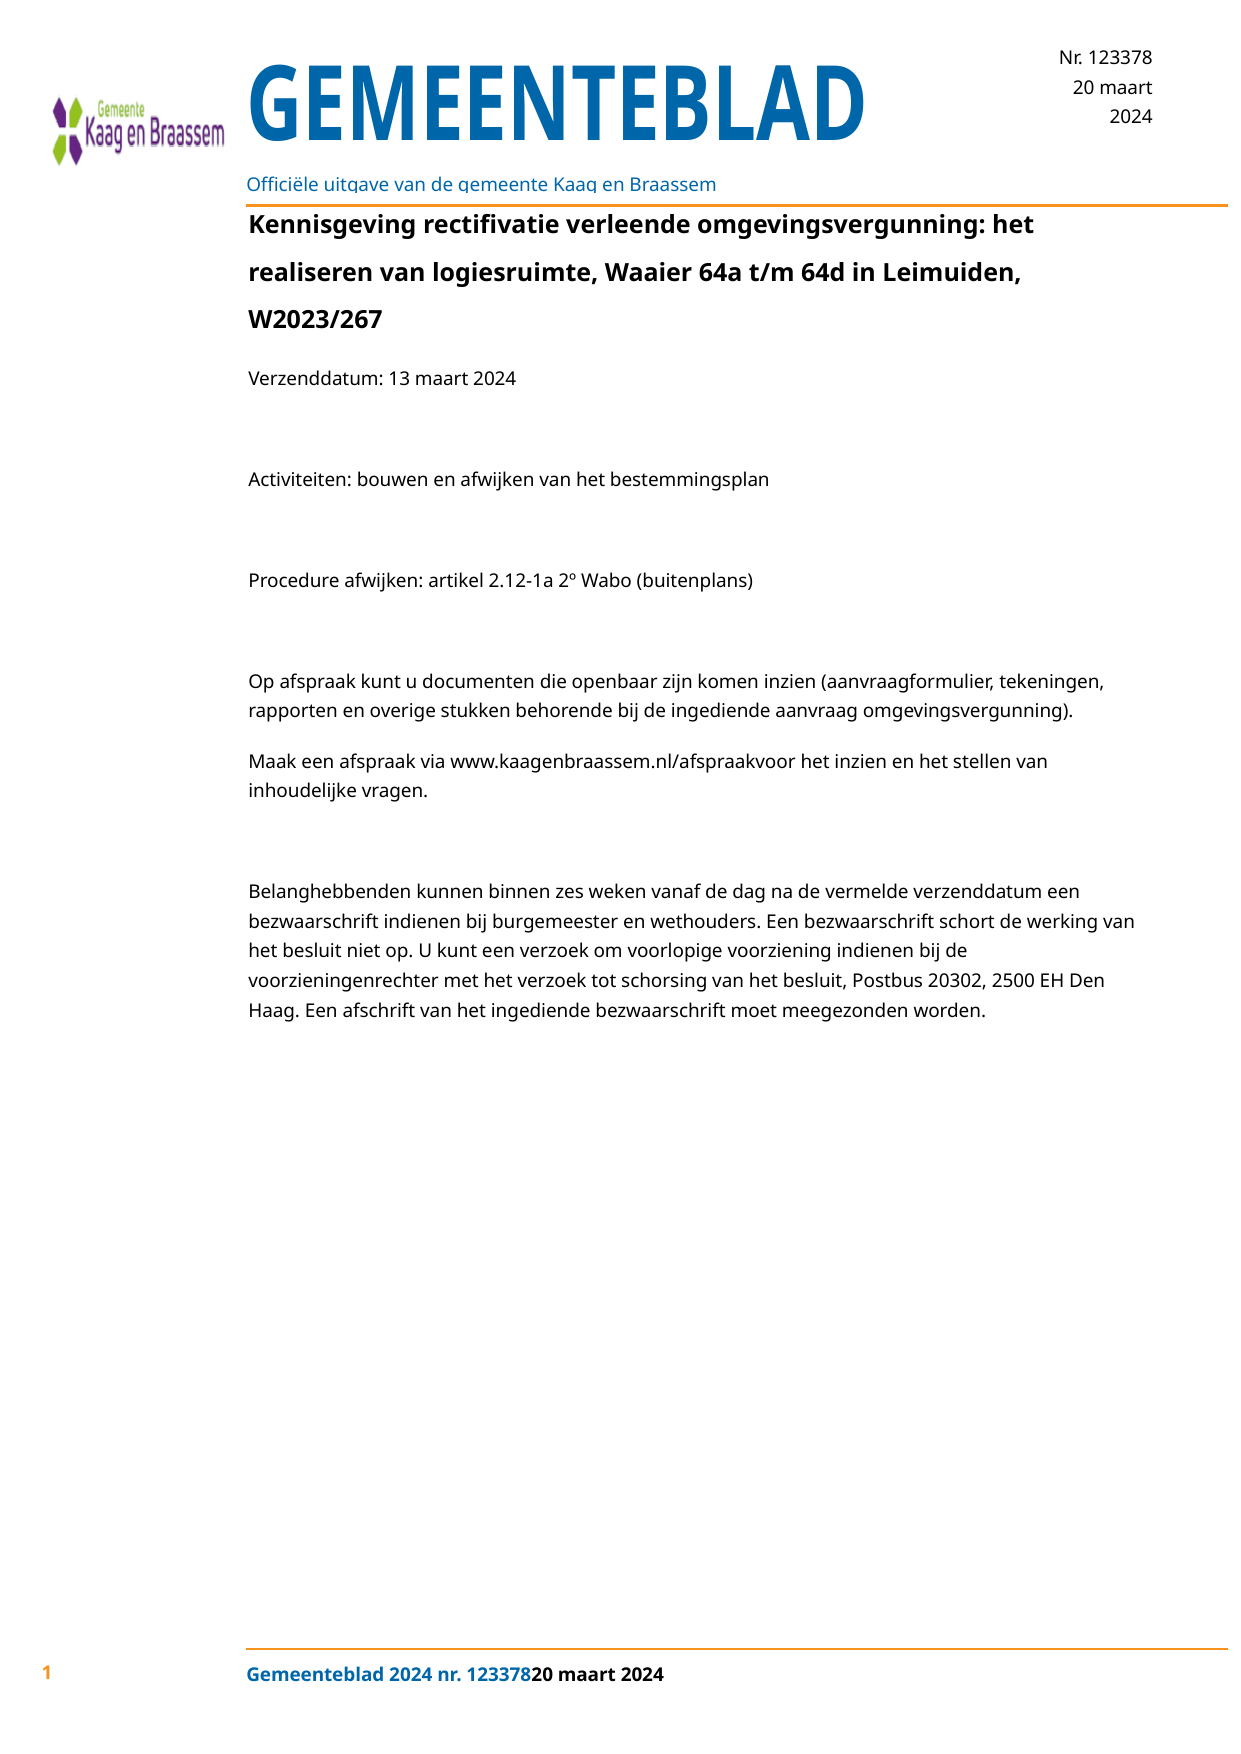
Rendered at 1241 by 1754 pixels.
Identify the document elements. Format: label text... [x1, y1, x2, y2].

text Kennisgeving rectifivatie verleende omgevingsvergunning: het realiseren van logiesruimte, Waaier 64a t/m 64d in Leimuiden, W2023/267 [248, 207, 1152, 336]
text Belanghebbenden kunnen binnen zes weken vanaf de dag na de vermelde verzenddatum een bezwaarschrift indienen bij burgemeester en wethouders. Een bezwaarschrift schort de werking van het besluit niet op. U kunt een verzoek om voorlopige voorziening indienen bij de voorzieningenrechter met het verzoek tot schorsing van het besluit, Postbus 20302, 2500 EH Den Haag. Een afschrift van het ingediende bezwaarschrift moet meegezonden worden. [248, 878, 1152, 1022]
text Maak een afspraak via www.kaagenbraassem.nl/afspraakvoor het inzien en het stellen van inhoudelijke vragen. [248, 748, 1152, 803]
picture [41, 47, 231, 172]
text Verzenddatum: 13 maart 2024 [248, 366, 1152, 391]
text Op afspraak kunt u documenten die openbaar zijn komen inzien (aanvraagformulier, tekeningen, rapporten en overige stukken behorende bij de ingediende aanvraag omgevingsvergunning). [248, 668, 1152, 723]
text Procedure afwijken: artikel 2.12-1a 2º Wabo (buitenplans) [248, 567, 1152, 593]
text Activiteiten: bouwen en afwijken van het bestemmingsplan [248, 466, 1152, 492]
